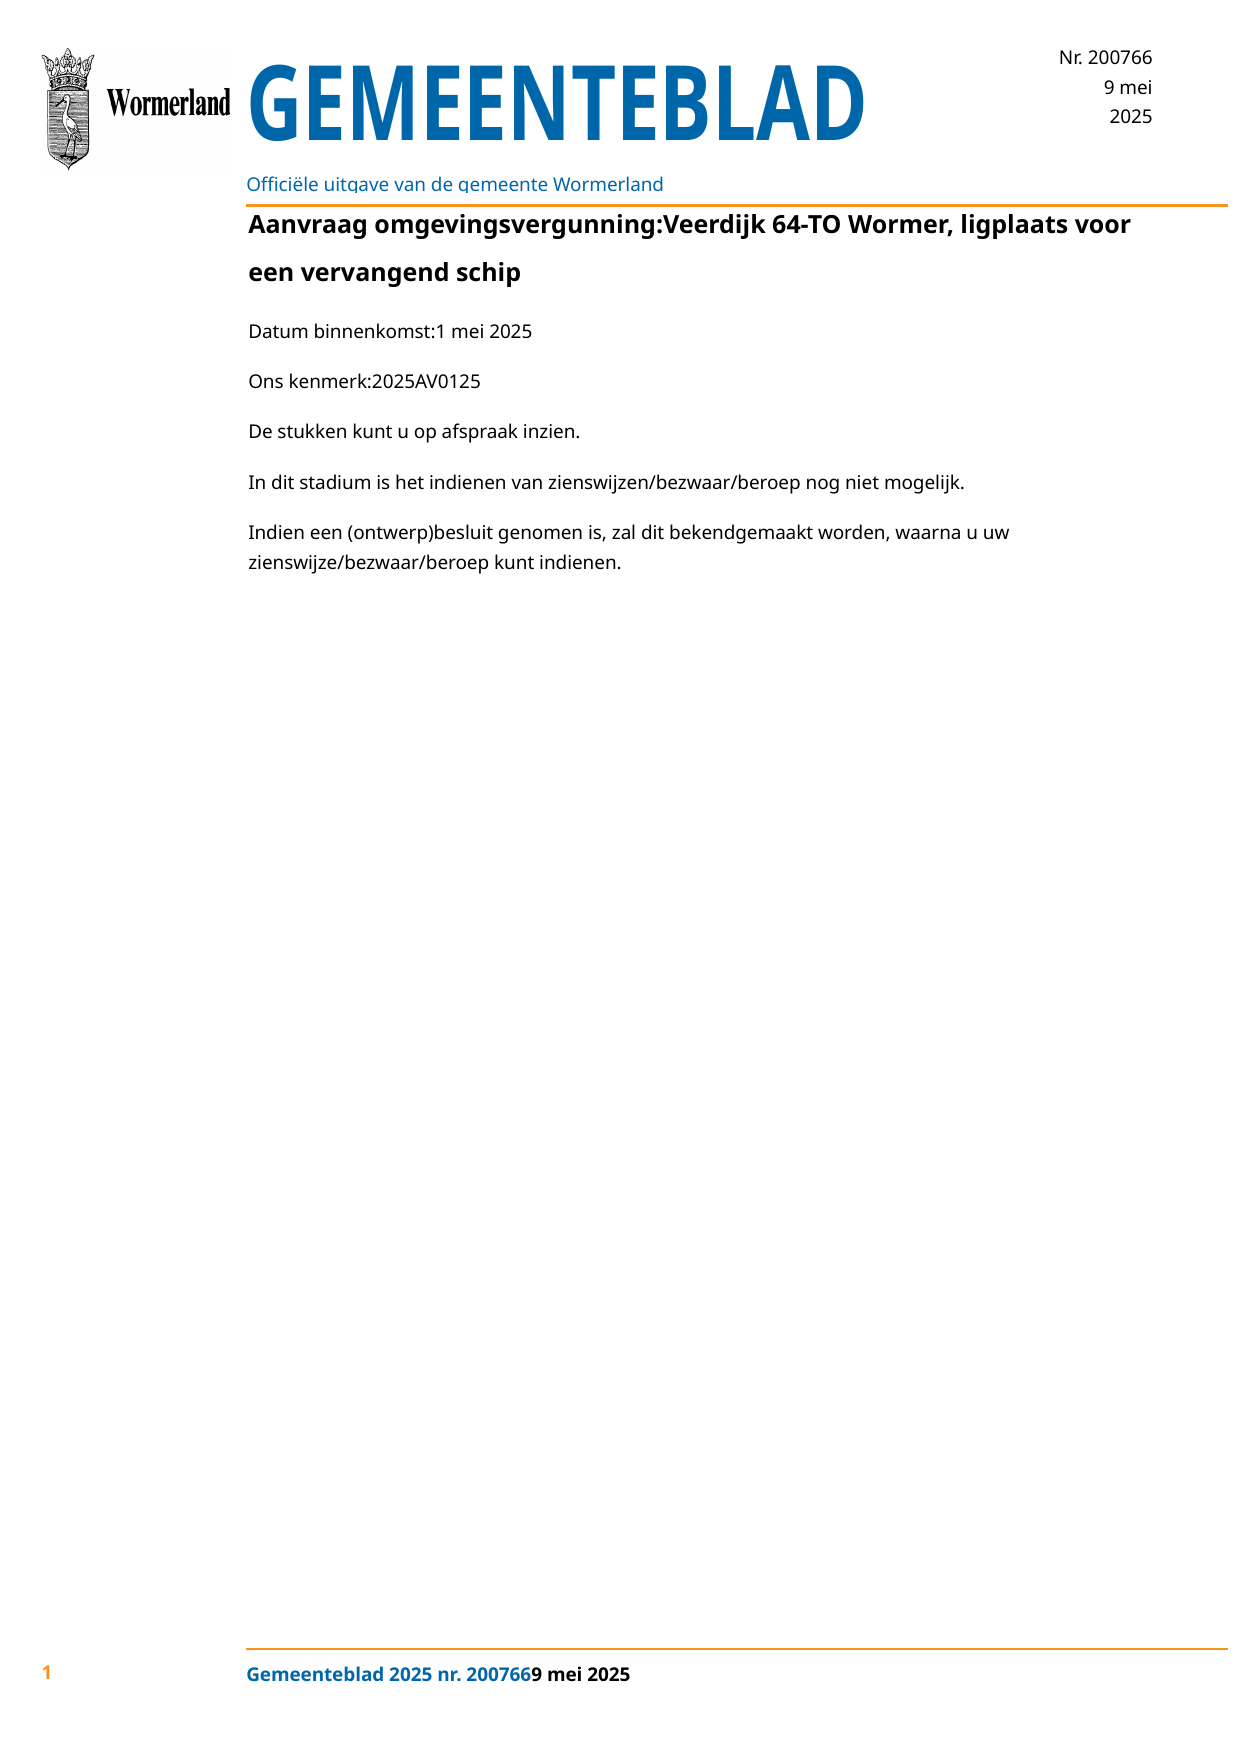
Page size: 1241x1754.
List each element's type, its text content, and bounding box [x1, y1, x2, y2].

text De stukken kunt u op afspraak inzien. [248, 419, 1152, 444]
text In dit stadium is het indienen van zienswijzen/bezwaar/beroep nog niet mogelijk. [248, 469, 1152, 495]
text Aanvraag omgevingsvergunning:Veerdijk 64-TO Wormer, ligplaats voor een vervangend schip [248, 207, 1152, 288]
text Datum binnenkomst:1 mei 2025 [248, 318, 1152, 344]
text Indien een (ontwerp)besluit genomen is, zal dit bekendgemaakt worden, waarna u uw zienswijze/bezwaar/beroep kunt indienen. [248, 519, 1152, 575]
text Ons kenmerk:2025AV0125 [248, 368, 1152, 394]
picture [41, 47, 231, 172]
